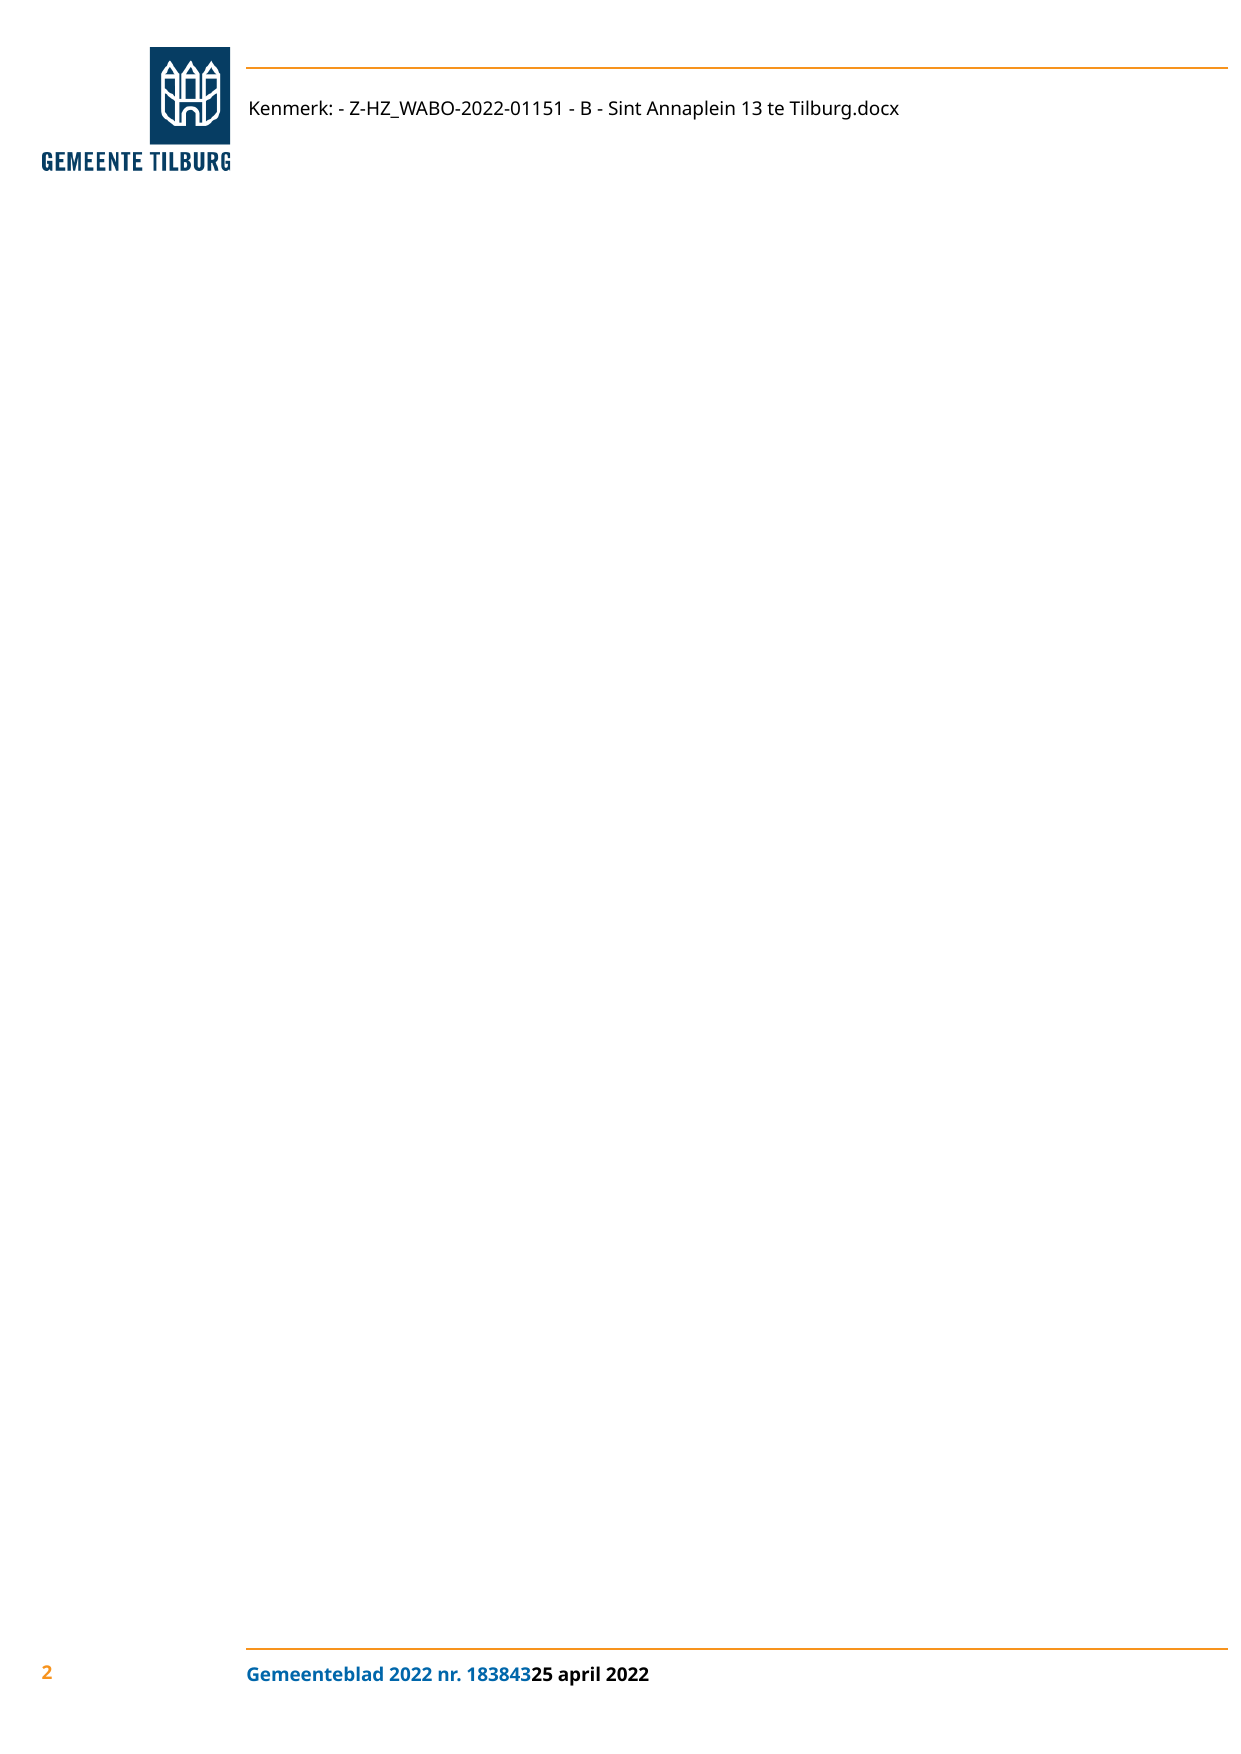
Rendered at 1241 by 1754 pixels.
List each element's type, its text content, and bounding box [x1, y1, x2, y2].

picture [41, 47, 231, 172]
text Kenmerk: - Z-HZ_WABO-2022-01151 - B - Sint Annaplein 13 te Tilburg.docx [248, 95, 1152, 121]
